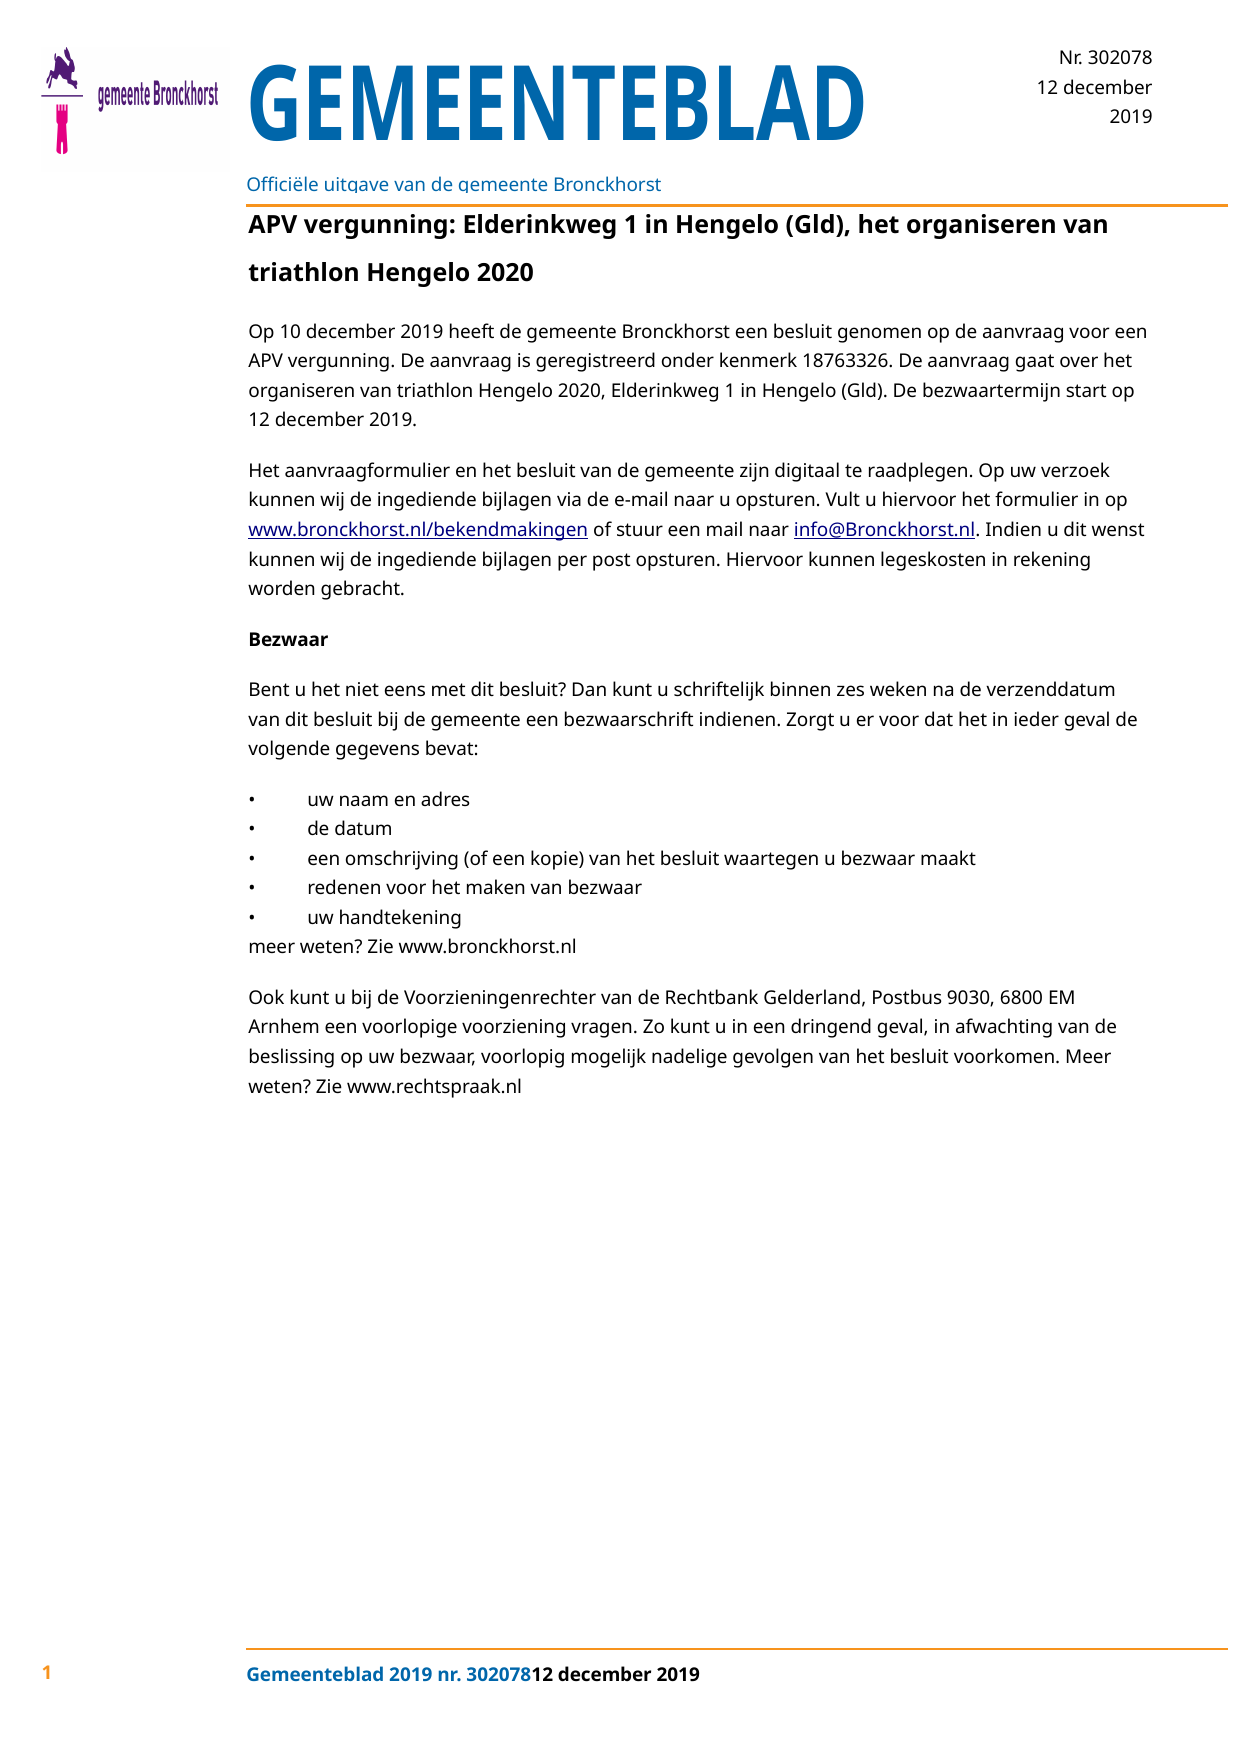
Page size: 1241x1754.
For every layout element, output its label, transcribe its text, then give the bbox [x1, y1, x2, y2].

list de datum [248, 815, 1152, 841]
text Bent u het niet eens met dit besluit? Dan kunt u schriftelijk binnen zes weken na de verzenddatum van dit besluit bij de gemeente een bezwaarschrift indienen. Zorgt u er voor dat het in ieder geval de volgende gegevens bevat: [248, 676, 1152, 761]
text Op 10 december 2019 heeft de gemeente Bronckhorst een besluit genomen op de aanvraag voor een APV vergunning. De aanvraag is geregistreerd onder kenmerk 18763326. De aanvraag gaat over het organiseren van triathlon Hengelo 2020, Elderinkweg 1 in Hengelo (Gld). De bezwaartermijn start op 12 december 2019. [248, 318, 1152, 432]
text meer weten? Zie www.bronckhorst.nl [248, 934, 1152, 959]
list een omschrijving (of een kopie) van het besluit waartegen u bezwaar maakt [248, 845, 1152, 871]
list uw naam en adres [248, 786, 1152, 812]
list redenen voor het maken van bezwaar [248, 874, 1152, 900]
picture [41, 47, 231, 172]
text APV vergunning: Elderinkweg 1 in Hengelo (Gld), het organiseren van triathlon Hengelo 2020 [248, 207, 1152, 288]
list uw handtekening [248, 904, 1152, 930]
text Bezwaar [248, 626, 1152, 652]
text Ook kunt u bij de Voorzieningenrechter van de Rechtbank Gelderland, Postbus 9030, 6800 EM Arnhem een voorlopige voorziening vragen. Zo kunt u in een dringend geval, in afwachting van de beslissing op uw bezwaar, voorlopig mogelijk nadelige gevolgen van het besluit voorkomen. Meer weten? Zie www.rechtspraak.nl [248, 984, 1152, 1099]
text Het aanvraagformulier en het besluit van de gemeente zijn digitaal te raadplegen. Op uw verzoek kunnen wij de ingediende bijlagen via de e-mail naar u opsturen. Vult u hiervoor het formulier in op www.bronckhorst.nl/bekendmakingen of stuur een mail naar info@Bronckhorst.nl. Indien u dit wenst kunnen wij de ingediende bijlagen per post opsturen. Hiervoor kunnen legeskosten in rekening worden gebracht. [248, 457, 1152, 601]
